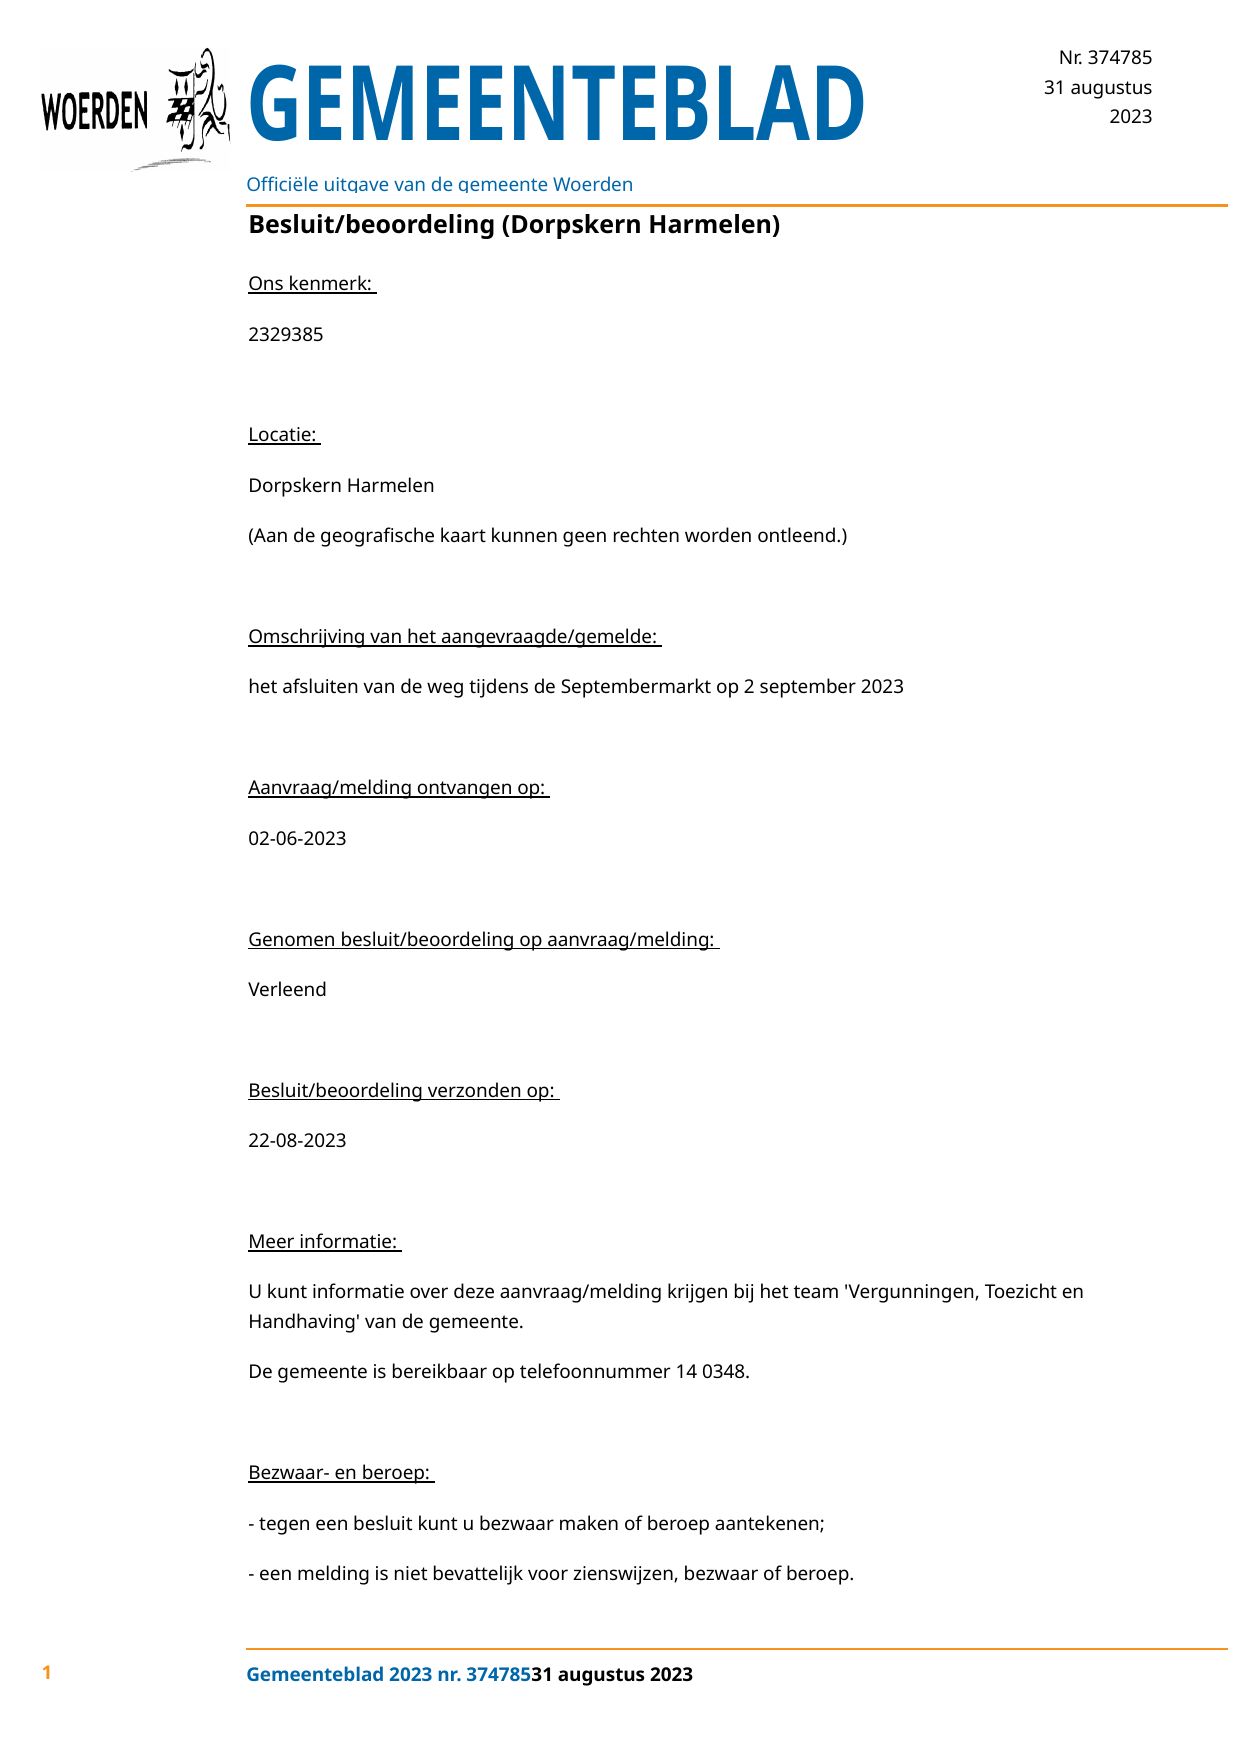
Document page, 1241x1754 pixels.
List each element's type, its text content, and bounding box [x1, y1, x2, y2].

text De gemeente is bereikbaar op telefoonnummer 14 0348. [248, 1359, 1152, 1384]
text 2329385 [248, 321, 1152, 346]
text - een melding is niet bevattelijk voor zienswijzen, bezwaar of beroep. [248, 1560, 1152, 1586]
text Locatie: [248, 422, 1152, 447]
text Besluit/beoordeling verzonden op: [248, 1077, 1152, 1103]
text Meer informatie: [248, 1228, 1152, 1254]
text Besluit/beoordeling (Dorpskern Harmelen) [248, 207, 1152, 241]
text 02-06-2023 [248, 825, 1152, 851]
text Verleend [248, 976, 1152, 1002]
text - tegen een besluit kunt u bezwaar maken of beroep aantekenen; [248, 1510, 1152, 1536]
text 22-08-2023 [248, 1127, 1152, 1153]
text Genomen besluit/beoordeling op aanvraag/melding: [248, 926, 1152, 951]
text het afsluiten van de weg tijdens de Septembermarkt op 2 september 2023 [248, 674, 1152, 699]
text (Aan de geografische kaart kunnen geen rechten worden ontleend.) [248, 522, 1152, 548]
text Omschrijving van het aangevraagde/gemelde: [248, 623, 1152, 649]
text Ons kenmerk: [248, 270, 1152, 296]
text Dorpskern Harmelen [248, 472, 1152, 498]
text Aanvraag/melding ontvangen op: [248, 774, 1152, 800]
text U kunt informatie over deze aanvraag/melding krijgen bij het team 'Vergunningen, Toezicht en Handhaving' van de gemeente. [248, 1279, 1152, 1334]
picture [41, 47, 231, 172]
text Bezwaar- en beroep: [248, 1459, 1152, 1485]
